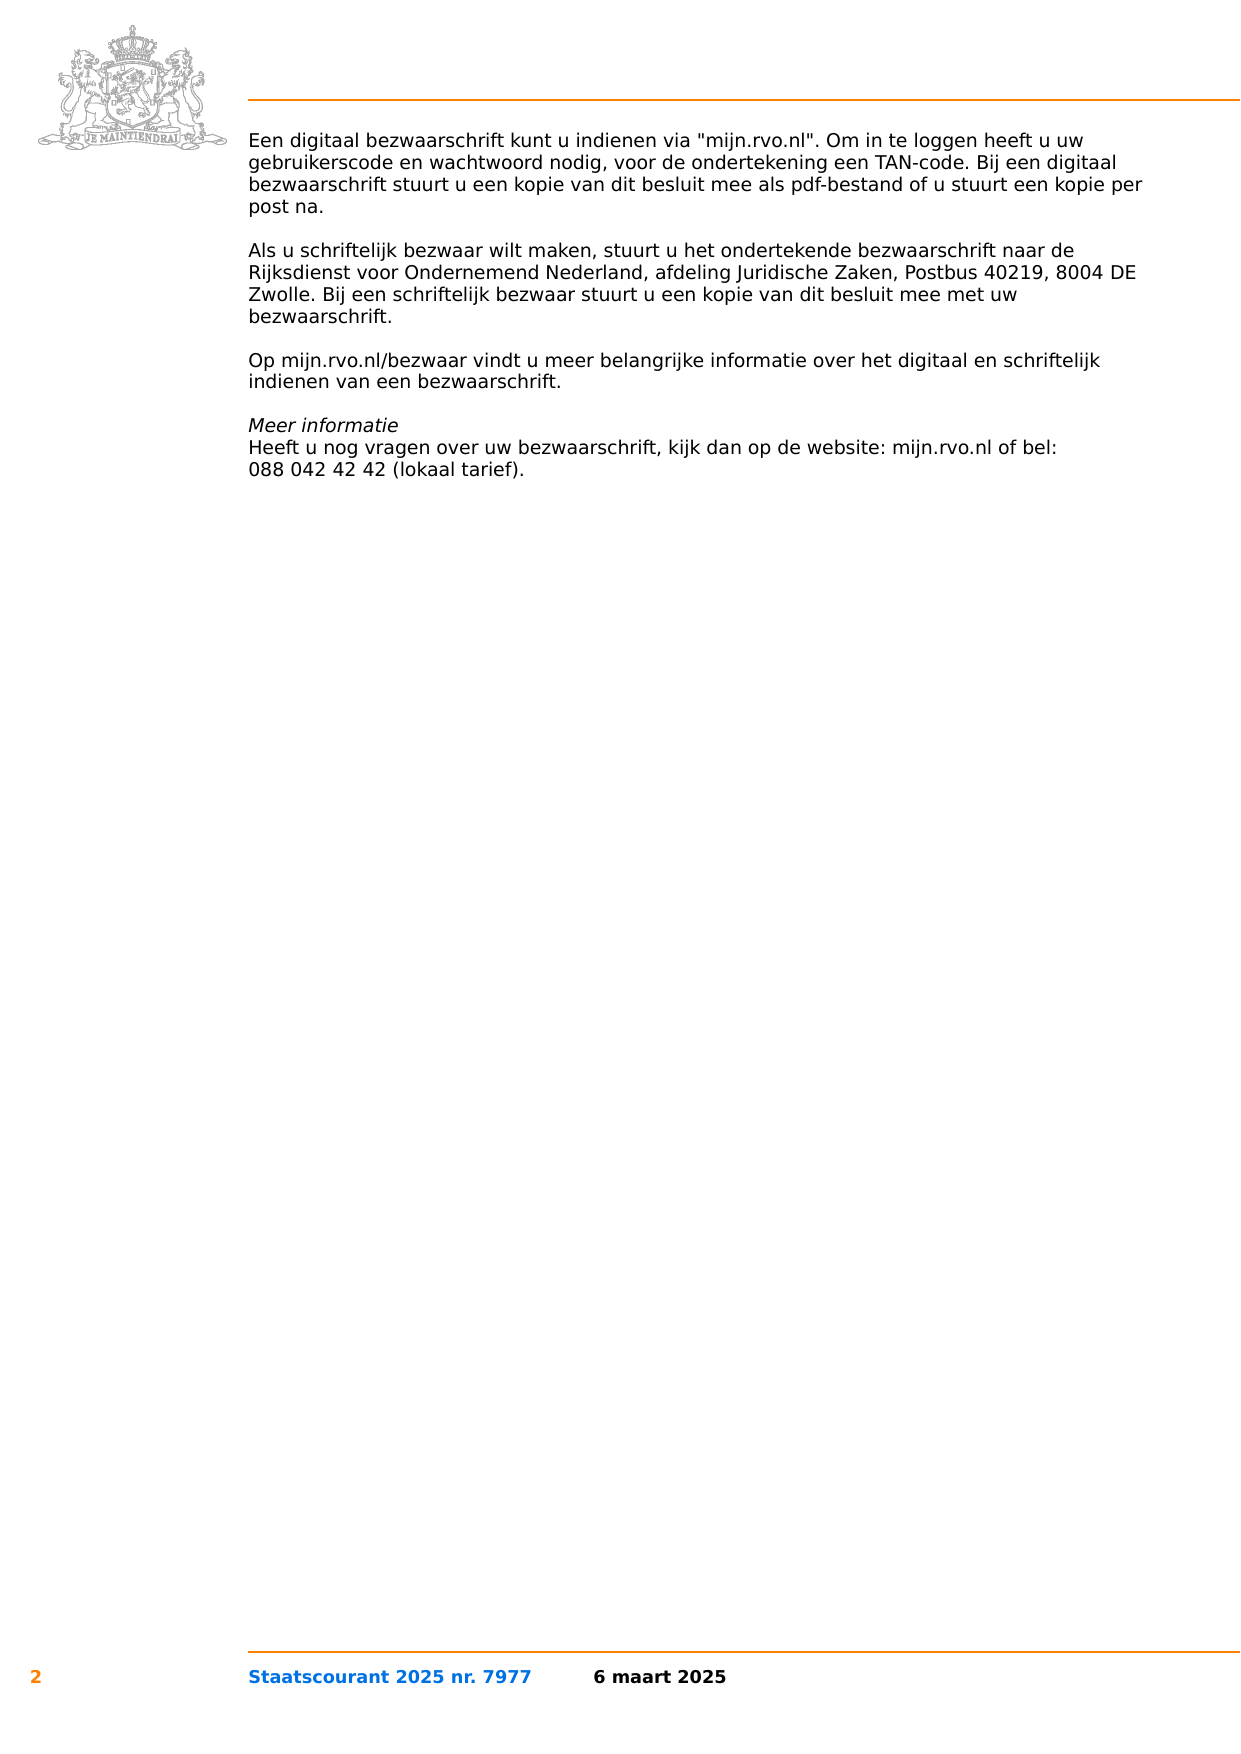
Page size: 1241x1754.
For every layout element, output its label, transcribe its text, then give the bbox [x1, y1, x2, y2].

text Als u schriftelijk bezwaar wilt maken, stuurt u het ondertekende bezwaarschrift naar de Rijksdienst voor Ondernemend Nederland, afdeling Juridische Zaken, Postbus 40219, 8004 DE Zwolle. Bij een schriftelijk bezwaar stuurt u een kopie van dit besluit mee met uw bezwaarschrift. [248, 240, 1163, 328]
text Heeft u nog vragen over uw bezwaarschrift, kijk dan op de website: mijn.rvo.nl of bel: 088 042 42 42 (lokaal tarief). [248, 437, 1163, 481]
picture [38, 25, 227, 150]
text Meer informatie [248, 415, 1163, 437]
text Een digitaal bezwaarschrift kunt u indienen via "mijn.rvo.nl". Om in te loggen heeft u uw gebruikerscode en wachtwoord nodig, voor de ondertekening een TAN-code. Bij een digitaal bezwaarschrift stuurt u een kopie van dit besluit mee als pdf-bestand of u stuurt een kopie per post na. [248, 130, 1163, 218]
text Op mijn.rvo.nl/bezwaar vindt u meer belangrijke informatie over het digitaal en schriftelijk indienen van een bezwaarschrift. [248, 349, 1163, 393]
